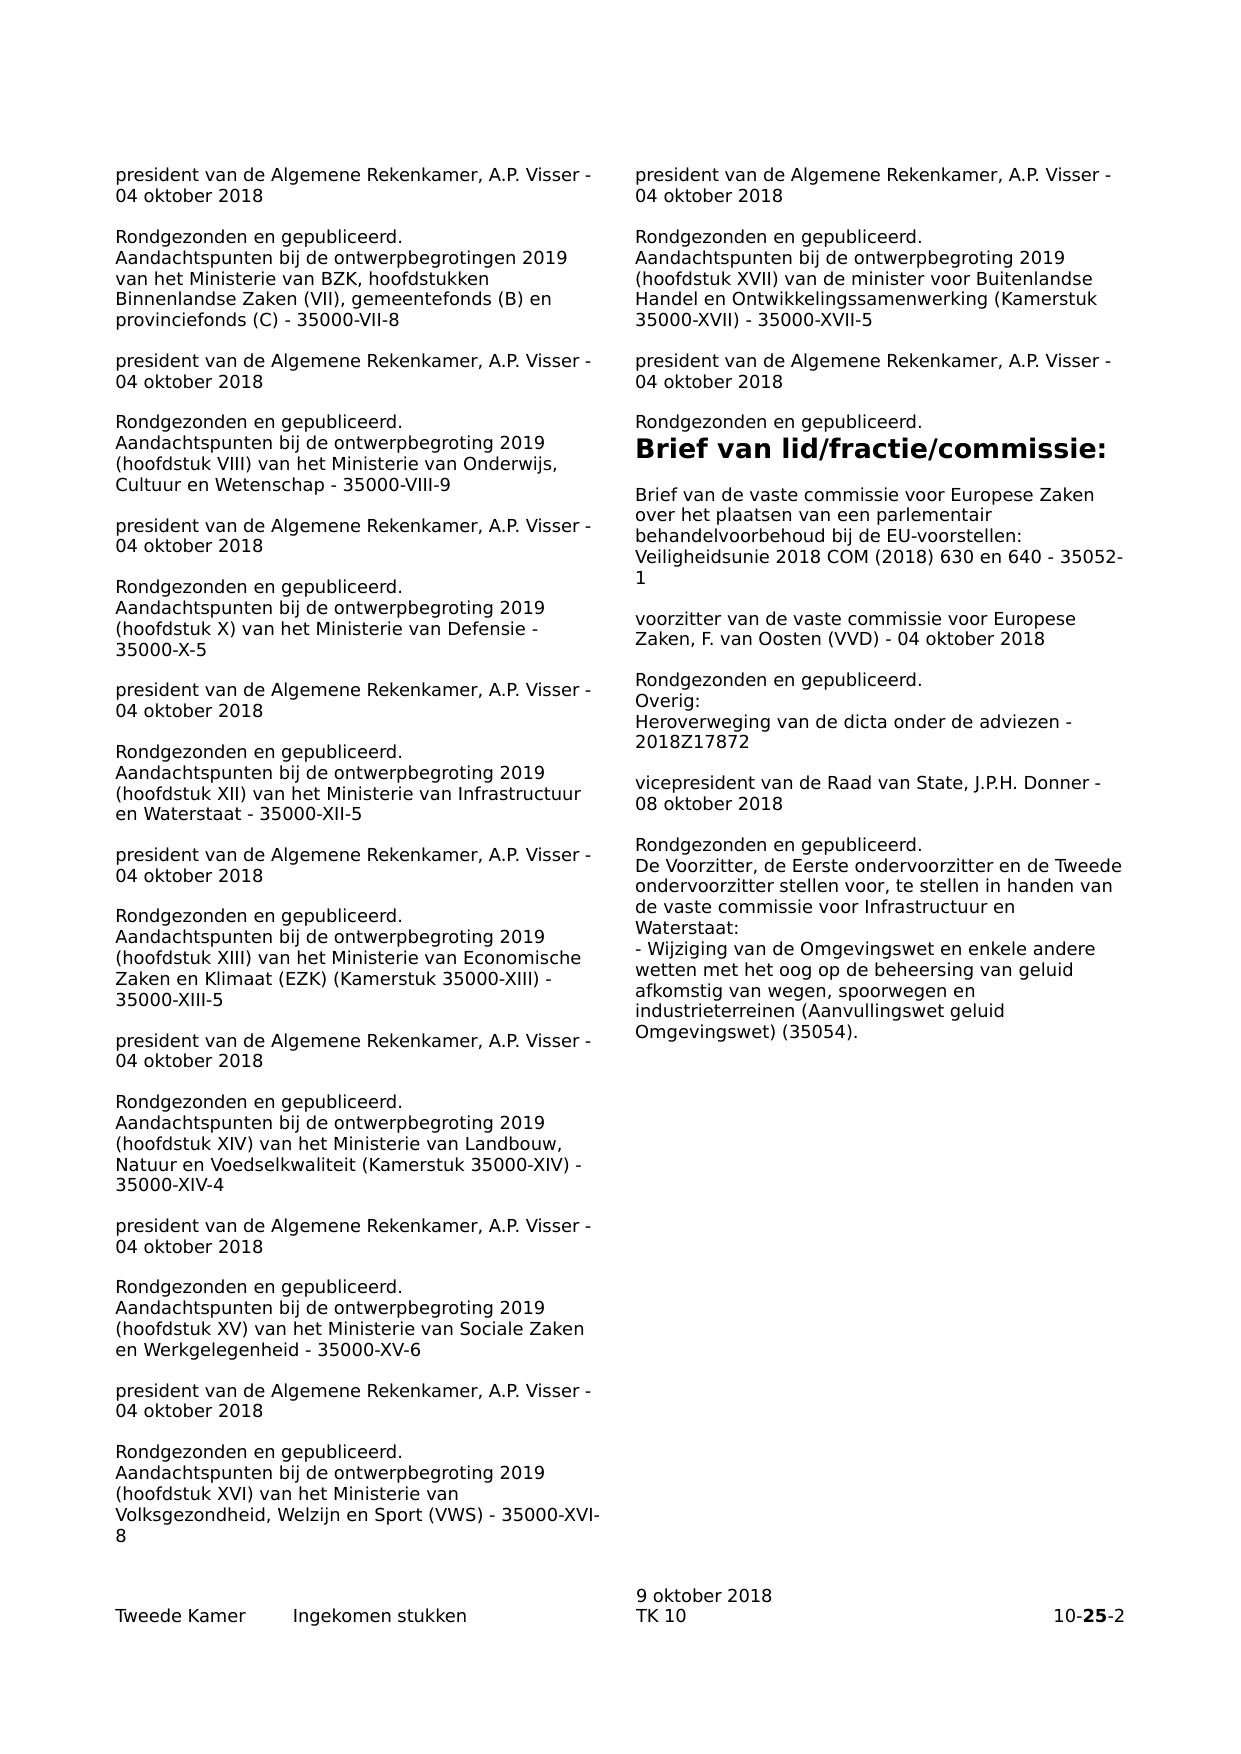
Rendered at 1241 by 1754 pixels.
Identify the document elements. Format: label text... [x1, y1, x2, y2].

text president van de Algemene Rekenkamer, A.P. Visser - 04 oktober 2018 [115, 165, 605, 207]
text Rondgezonden en gepubliceerd. [635, 412, 1125, 433]
text Aandachtspunten bij de ontwerpbegroting 2019 (hoofdstuk X) van het Ministerie van Defensie - 35000-X-5 [115, 598, 605, 660]
text president van de Algemene Rekenkamer, A.P. Visser - 04 oktober 2018 [115, 351, 605, 392]
text Rondgezonden en gepubliceerd. [115, 577, 605, 598]
text Rondgezonden en gepubliceerd. [115, 1092, 605, 1113]
text Aandachtspunten bij de ontwerpbegrotingen 2019 van het Ministerie van BZK, hoofdstukken Binnenlandse Zaken (VII), gemeentefonds (B) en provinciefonds (C) - 35000-VII-8 [115, 247, 605, 331]
text vicepresident van de Raad van State, J.P.H. Donner - 08 oktober 2018 [635, 773, 1125, 814]
text Overig: [635, 691, 1125, 711]
text Rondgezonden en gepubliceerd. [635, 834, 1125, 855]
text Aandachtspunten bij de ontwerpbegroting 2019 (hoofdstuk XVII) van de minister voor Buitenlandse Handel en Ontwikkelingssamenwerking (Kamerstuk 35000-XVII) - 35000-XVII-5 [635, 247, 1125, 331]
text president van de Algemene Rekenkamer, A.P. Visser - 04 oktober 2018 [115, 1216, 605, 1257]
text Rondgezonden en gepubliceerd. [635, 227, 1125, 247]
text president van de Algemene Rekenkamer, A.P. Visser - 04 oktober 2018 [115, 845, 605, 886]
text Aandachtspunten bij de ontwerpbegroting 2019 (hoofdstuk XIII) van het Ministerie van Economische Zaken en Klimaat (EZK) (Kamerstuk 35000-XIII) - 35000-XIII-5 [115, 927, 605, 1010]
text president van de Algemene Rekenkamer, A.P. Visser - 04 oktober 2018 [115, 680, 605, 722]
text Aandachtspunten bij de ontwerpbegroting 2019 (hoofdstuk XVI) van het Ministerie van Volksgezondheid, Welzijn en Sport (VWS) - 35000-XVI-8 [115, 1463, 605, 1546]
text Aandachtspunten bij de ontwerpbegroting 2019 (hoofdstuk XIV) van het Ministerie van Landbouw, Natuur en Voedselkwaliteit (Kamerstuk 35000-XIV) - 35000-XIV-4 [115, 1113, 605, 1196]
text president van de Algemene Rekenkamer, A.P. Visser - 04 oktober 2018 [115, 1030, 605, 1072]
text Rondgezonden en gepubliceerd. [115, 412, 605, 433]
text voorzitter van de vaste commissie voor Europese Zaken, F. van Oosten (VVD) - 04 oktober 2018 [635, 608, 1125, 650]
text Rondgezonden en gepubliceerd. [115, 1277, 605, 1298]
title Brief van lid/fractie/commissie: [635, 433, 1125, 464]
text De Voorzitter, de Eerste ondervoorzitter en de Tweede ondervoorzitter stellen voor, te stellen in handen van de vaste commissie voor Infrastructuur en Waterstaat: [635, 855, 1125, 939]
text Rondgezonden en gepubliceerd. [115, 227, 605, 247]
text Aandachtspunten bij de ontwerpbegroting 2019 (hoofdstuk XV) van het Ministerie van Sociale Zaken en Werkgelegenheid - 35000-XV-6 [115, 1298, 605, 1361]
text Brief van de vaste commissie voor Europese Zaken over het plaatsen van een parlementair behandelvoorbehoud bij de EU-voorstellen: Veiligheidsunie 2018 COM (2018) 630 en 640 - 35052-1 [635, 484, 1125, 588]
text Rondgezonden en gepubliceerd. [635, 670, 1125, 691]
text - Wijziging van de Omgevingswet en enkele andere wetten met het oog op de beheersing van geluid afkomstig van wegen, spoorwegen en industrieterreinen (Aanvullingswet geluid Omgevingswet) (35054). [635, 939, 1125, 1043]
text Rondgezonden en gepubliceerd. [115, 1442, 605, 1463]
text Heroverweging van de dicta onder de adviezen - 2018Z17872 [635, 711, 1125, 753]
text Rondgezonden en gepubliceerd. [115, 742, 605, 762]
text president van de Algemene Rekenkamer, A.P. Visser - 04 oktober 2018 [115, 516, 605, 557]
text president van de Algemene Rekenkamer, A.P. Visser - 04 oktober 2018 [635, 351, 1125, 392]
text Rondgezonden en gepubliceerd. [115, 906, 605, 927]
text Aandachtspunten bij de ontwerpbegroting 2019 (hoofdstuk VIII) van het Ministerie van Onderwijs, Cultuur en Wetenschap - 35000-VIII-9 [115, 433, 605, 496]
text president van de Algemene Rekenkamer, A.P. Visser - 04 oktober 2018 [635, 165, 1125, 207]
text Aandachtspunten bij de ontwerpbegroting 2019 (hoofdstuk XII) van het Ministerie van Infrastructuur en Waterstaat - 35000-XII-5 [115, 762, 605, 825]
text president van de Algemene Rekenkamer, A.P. Visser - 04 oktober 2018 [115, 1381, 605, 1422]
